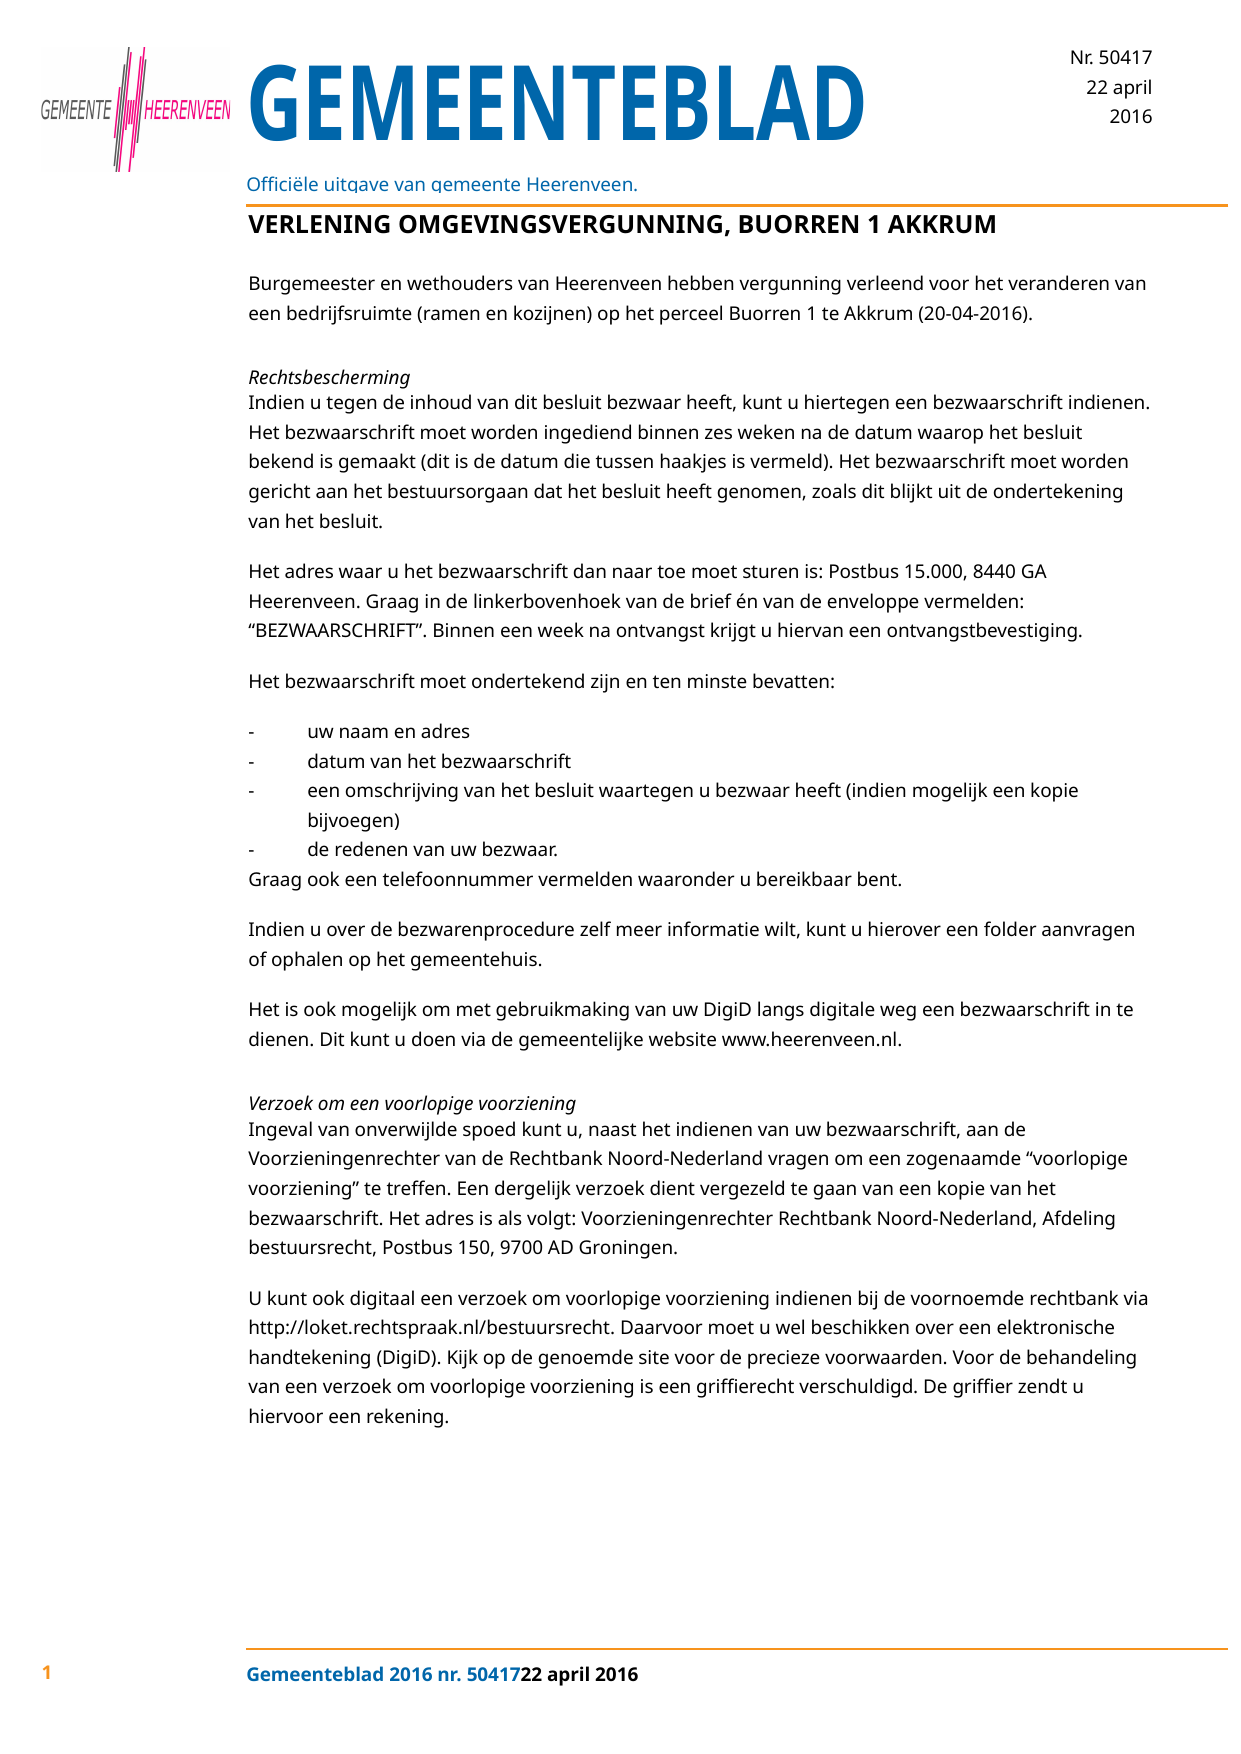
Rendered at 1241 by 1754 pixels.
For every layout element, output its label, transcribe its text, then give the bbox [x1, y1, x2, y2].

text Indien u over de bezwarenprocedure zelf meer informatie wilt, kunt u hierover een folder aanvragen of ophalen op het gemeentehuis. [248, 917, 1152, 972]
text U kunt ook digitaal een verzoek om voorlopige voorziening indienen bij de voornoemde rechtbank via http://loket.rechtspraak.nl/bestuursrecht. Daarvoor moet u wel beschikken over een elektronische handtekening (DigiD). Kijk op de genoemde site voor de precieze voorwaarden. Voor de behandeling van een verzoek om voorlopige voorziening is een griffierecht verschuldigd. De griffier zendt u hiervoor een rekening. [248, 1285, 1152, 1429]
list de redenen van uw bezwaar. [248, 837, 1152, 862]
text Verzoek om een voorlopige voorziening [248, 1090, 1152, 1116]
picture [41, 47, 231, 172]
text Burgemeester en wethouders van Heerenveen hebben vergunning verleend voor het veranderen van een bedrijfsruimte (ramen en kozijnen) op het perceel Buorren 1 te Akkrum (20-04-2016). [248, 270, 1152, 326]
list datum van het bezwaarschrift [248, 748, 1152, 774]
text Ingeval van onverwijlde spoed kunt u, naast het indienen van uw bezwaarschrift, aan de Voorzieningenrechter van de Rechtbank Noord-Nederland vragen om een zogenaamde “voorlopige voorziening” te treffen. Een dergelijk verzoek dient vergezeld te gaan van een kopie van het bezwaarschrift. Het adres is als volgt: Voorzieningenrechter Rechtbank Noord-Nederland, Afdeling bestuursrecht, Postbus 150, 9700 AD Groningen. [248, 1116, 1152, 1260]
text Het bezwaarschrift moet ondertekend zijn en ten minste bevatten: [248, 668, 1152, 694]
list uw naam en adres [248, 718, 1152, 744]
text Het adres waar u het bezwaarschrift dan naar toe moet sturen is: Postbus 15.000, 8440 GA Heerenveen. Graag in de linkerbovenhoek van de brief én van de enveloppe vermelden: “BEZWAARSCHRIFT”. Binnen een week na ontvangst krijgt u hiervan een ontvangstbevestiging. [248, 558, 1152, 643]
text VERLENING OMGEVINGSVERGUNNING, BUORREN 1 AKKRUM [248, 207, 1152, 241]
list een omschrijving van het besluit waartegen u bezwaar heeft (indien mogelijk een kopie bijvoegen) [248, 777, 1152, 833]
text Indien u tegen de inhoud van dit besluit bezwaar heeft, kunt u hiertegen een bezwaarschrift indienen. Het bezwaarschrift moet worden ingediend binnen zes weken na de datum waarop het besluit bekend is gemaakt (dit is de datum die tussen haakjes is vermeld). Het bezwaarschrift moet worden gericht aan het bestuursorgaan dat het besluit heeft genomen, zoals dit blijkt uit de ondertekening van het besluit. [248, 389, 1152, 534]
text Rechtsbescherming [248, 364, 1152, 389]
text Het is ook mogelijk om met gebruikmaking van uw DigiD langs digitale weg een bezwaarschrift in te dienen. Dit kunt u doen via de gemeentelijke website www.heerenveen.nl. [248, 997, 1152, 1052]
text Graag ook een telefoonnummer vermelden waaronder u bereikbaar bent. [248, 866, 1152, 892]
